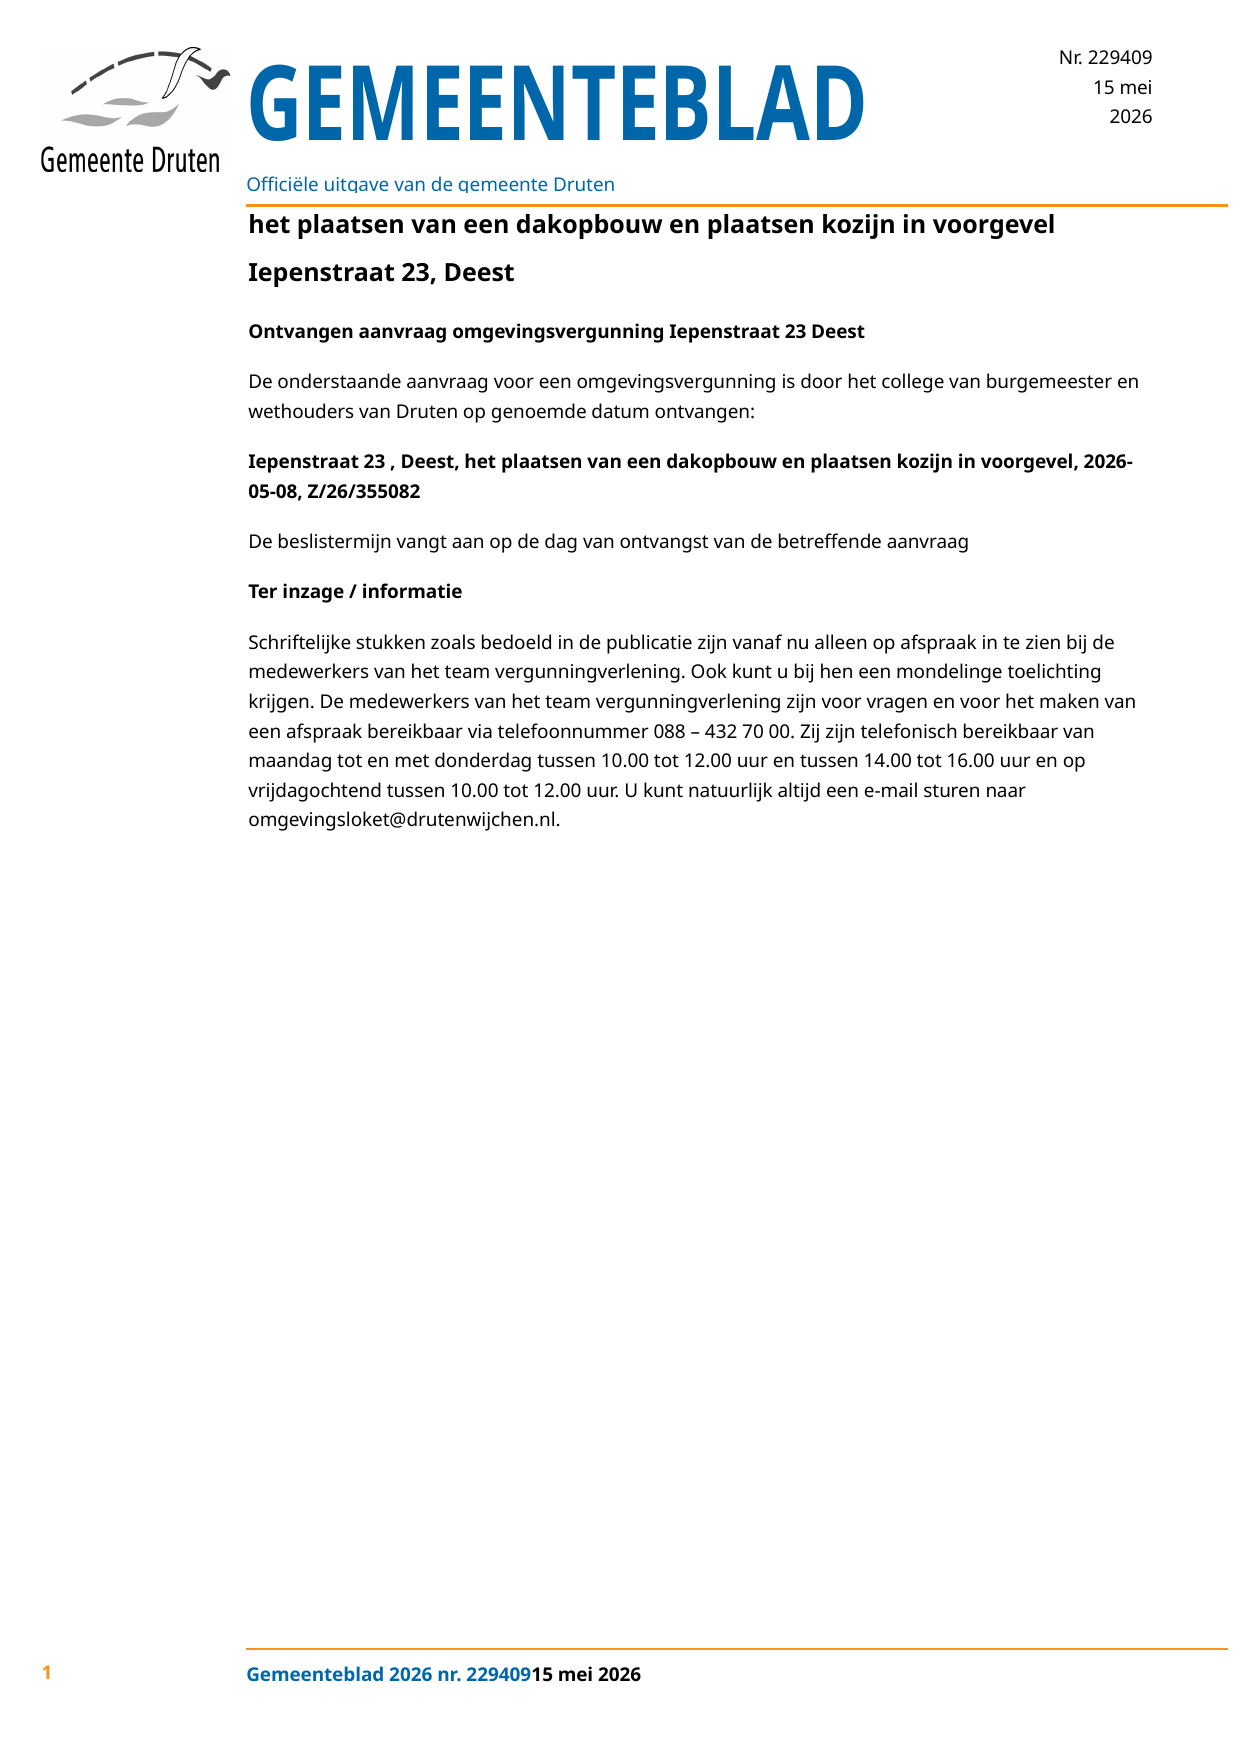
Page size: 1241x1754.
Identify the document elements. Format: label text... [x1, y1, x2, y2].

picture [41, 47, 231, 172]
text het plaatsen van een dakopbouw en plaatsen kozijn in voorgevel Iepenstraat 23, Deest [248, 207, 1152, 288]
text Ter inzage / informatie [248, 579, 1152, 604]
text Ontvangen aanvraag omgevingsvergunning Iepenstraat 23 Deest [248, 318, 1152, 344]
text De beslistermijn vangt aan op de dag van ontvangst van de betreffende aanvraag [248, 528, 1152, 554]
text Schriftelijke stukken zoals bedoeld in de publicatie zijn vanaf nu alleen op afspraak in te zien bij de medewerkers van het team vergunningverlening. Ook kunt u bij hen een mondelinge toelichting krijgen. De medewerkers van het team vergunningverlening zijn voor vragen en voor het maken van een afspraak bereikbaar via telefoonnummer 088 – 432 70 00. Zij zijn telefonisch bereikbaar van maandag tot en met donderdag tussen 10.00 tot 12.00 uur en tussen 14.00 tot 16.00 uur en op vrijdagochtend tussen 10.00 tot 12.00 uur. U kunt natuurlijk altijd een e-mail sturen naar omgevingsloket@drutenwijchen.nl. [248, 629, 1152, 832]
text Iepenstraat 23 , Deest, het plaatsen van een dakopbouw en plaatsen kozijn in voorgevel, 2026-05-08, Z/26/355082 [248, 448, 1152, 504]
text De onderstaande aanvraag voor een omgevingsvergunning is door het college van burgemeester en wethouders van Druten op genoemde datum ontvangen: [248, 368, 1152, 424]
